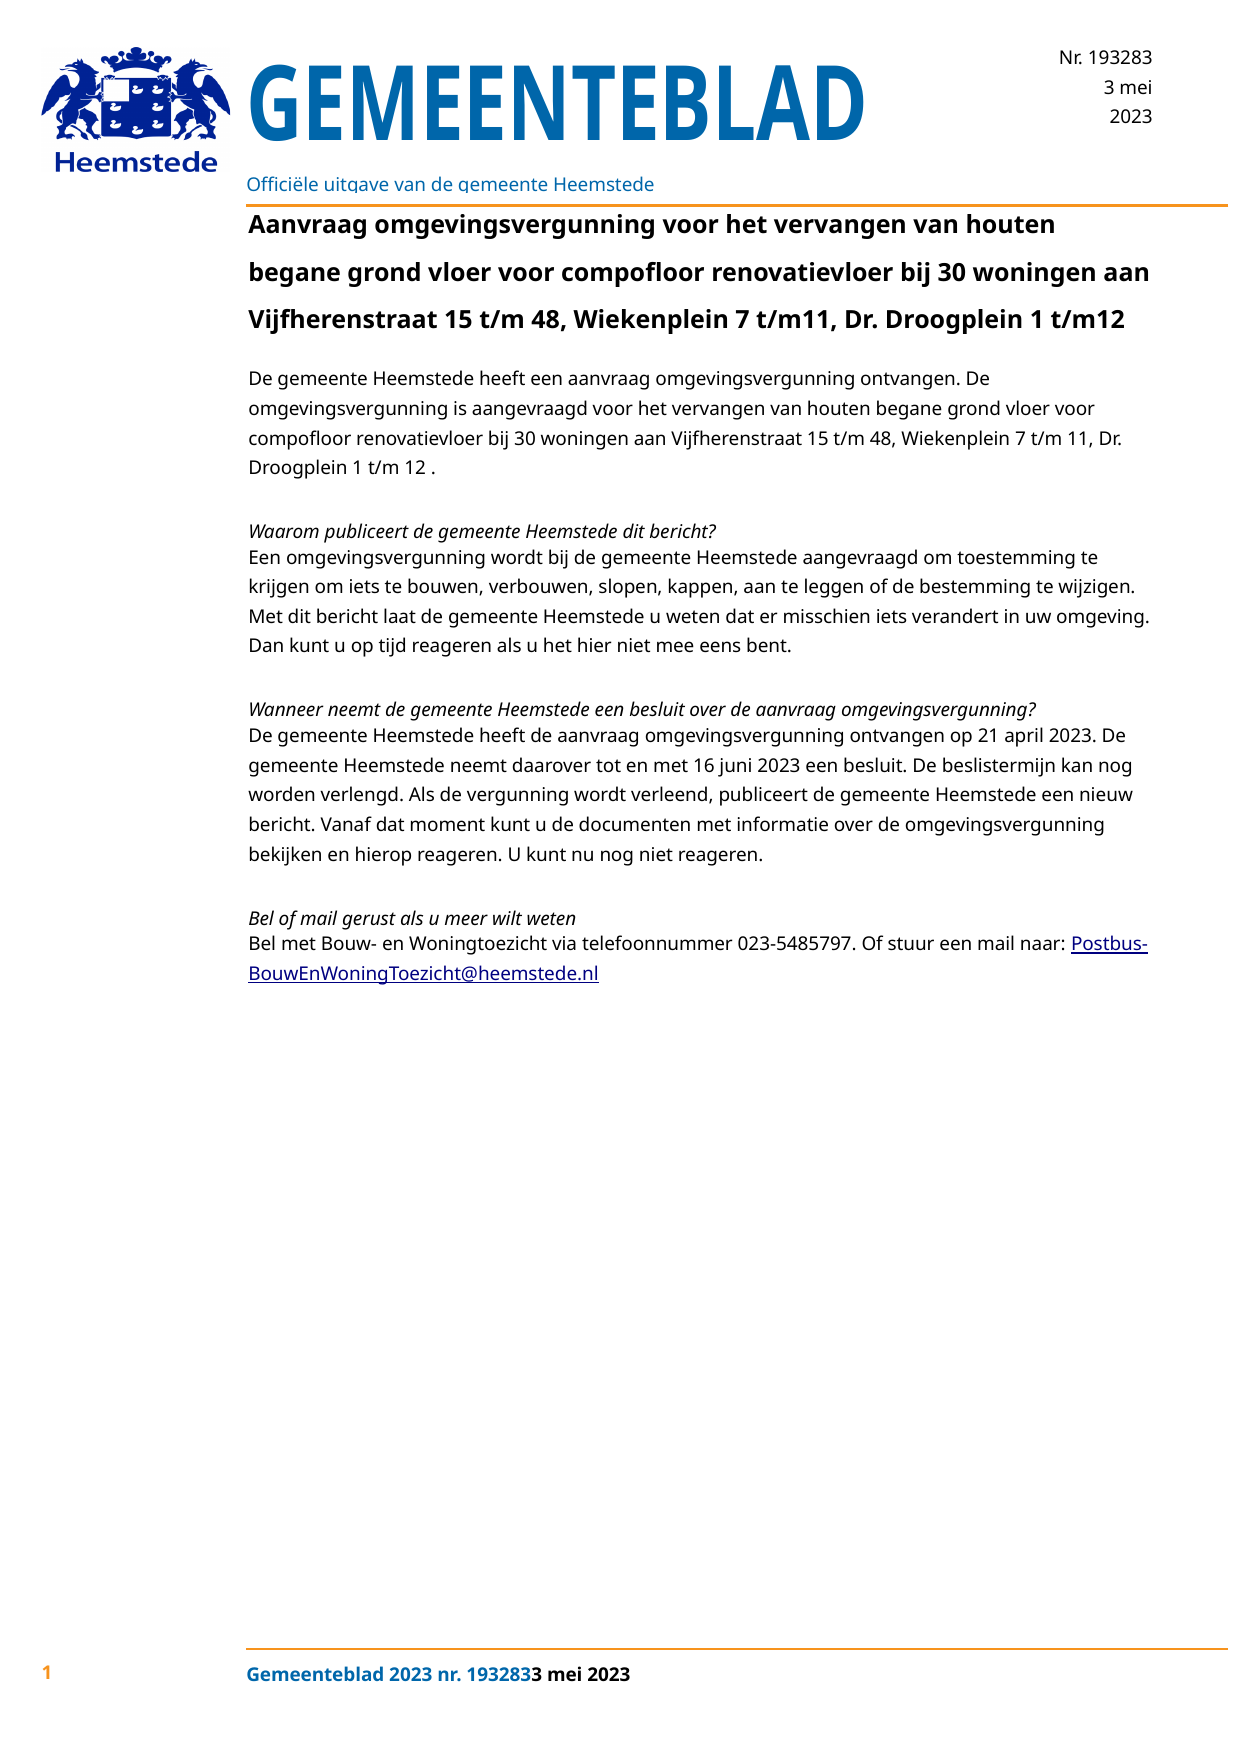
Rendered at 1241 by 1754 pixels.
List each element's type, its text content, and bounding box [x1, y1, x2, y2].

text Aanvraag omgevingsvergunning voor het vervangen van houten begane grond vloer voor compofloor renovatievloer bij 30 woningen aan Vijfherenstraat 15 t/m 48, Wiekenplein 7 t/m11, Dr. Droogplein 1 t/m12 [248, 207, 1152, 336]
text Een omgevingsvergunning wordt bij de gemeente Heemstede aangevraagd om toestemming te krijgen om iets te bouwen, verbouwen, slopen, kappen, aan te leggen of de bestemming te wijzigen. Met dit bericht laat de gemeente Heemstede u weten dat er misschien iets verandert in uw omgeving. Dan kunt u op tijd reageren als u het hier niet mee eens bent. [248, 544, 1152, 658]
text Waarom publiceert de gemeente Heemstede dit bericht? [248, 518, 1152, 544]
text De gemeente Heemstede heeft een aanvraag omgevingsvergunning ontvangen. De omgevingsvergunning is aangevraagd voor het vervangen van houten begane grond vloer voor compofloor renovatievloer bij 30 woningen aan Vijfherenstraat 15 t/m 48, Wiekenplein 7 t/m 11, Dr. Droogplein 1 t/m 12 . [248, 366, 1152, 480]
text De gemeente Heemstede heeft de aanvraag omgevingsvergunning ontvangen op 21 april 2023. De gemeente Heemstede neemt daarover tot en met 16 juni 2023 een besluit. De beslistermijn kan nog worden verlengd. Als de vergunning wordt verleend, publiceert de gemeente Heemstede een nieuw bericht. Vanaf dat moment kunt u de documenten met informatie over de omgevingsvergunning bekijken en hierop reageren. U kunt nu nog niet reageren. [248, 722, 1152, 866]
text Bel met Bouw- en Woningtoezicht via telefoonnummer 023-5485797. Of stuur een mail naar: Postbus-BouwEnWoningToezicht@heemstede.nl [248, 930, 1152, 986]
picture [41, 47, 231, 172]
text Bel of mail gerust als u meer wilt weten [248, 905, 1152, 930]
text Wanneer neemt de gemeente Heemstede een besluit over de aanvraag omgevingsvergunning? [248, 697, 1152, 722]
